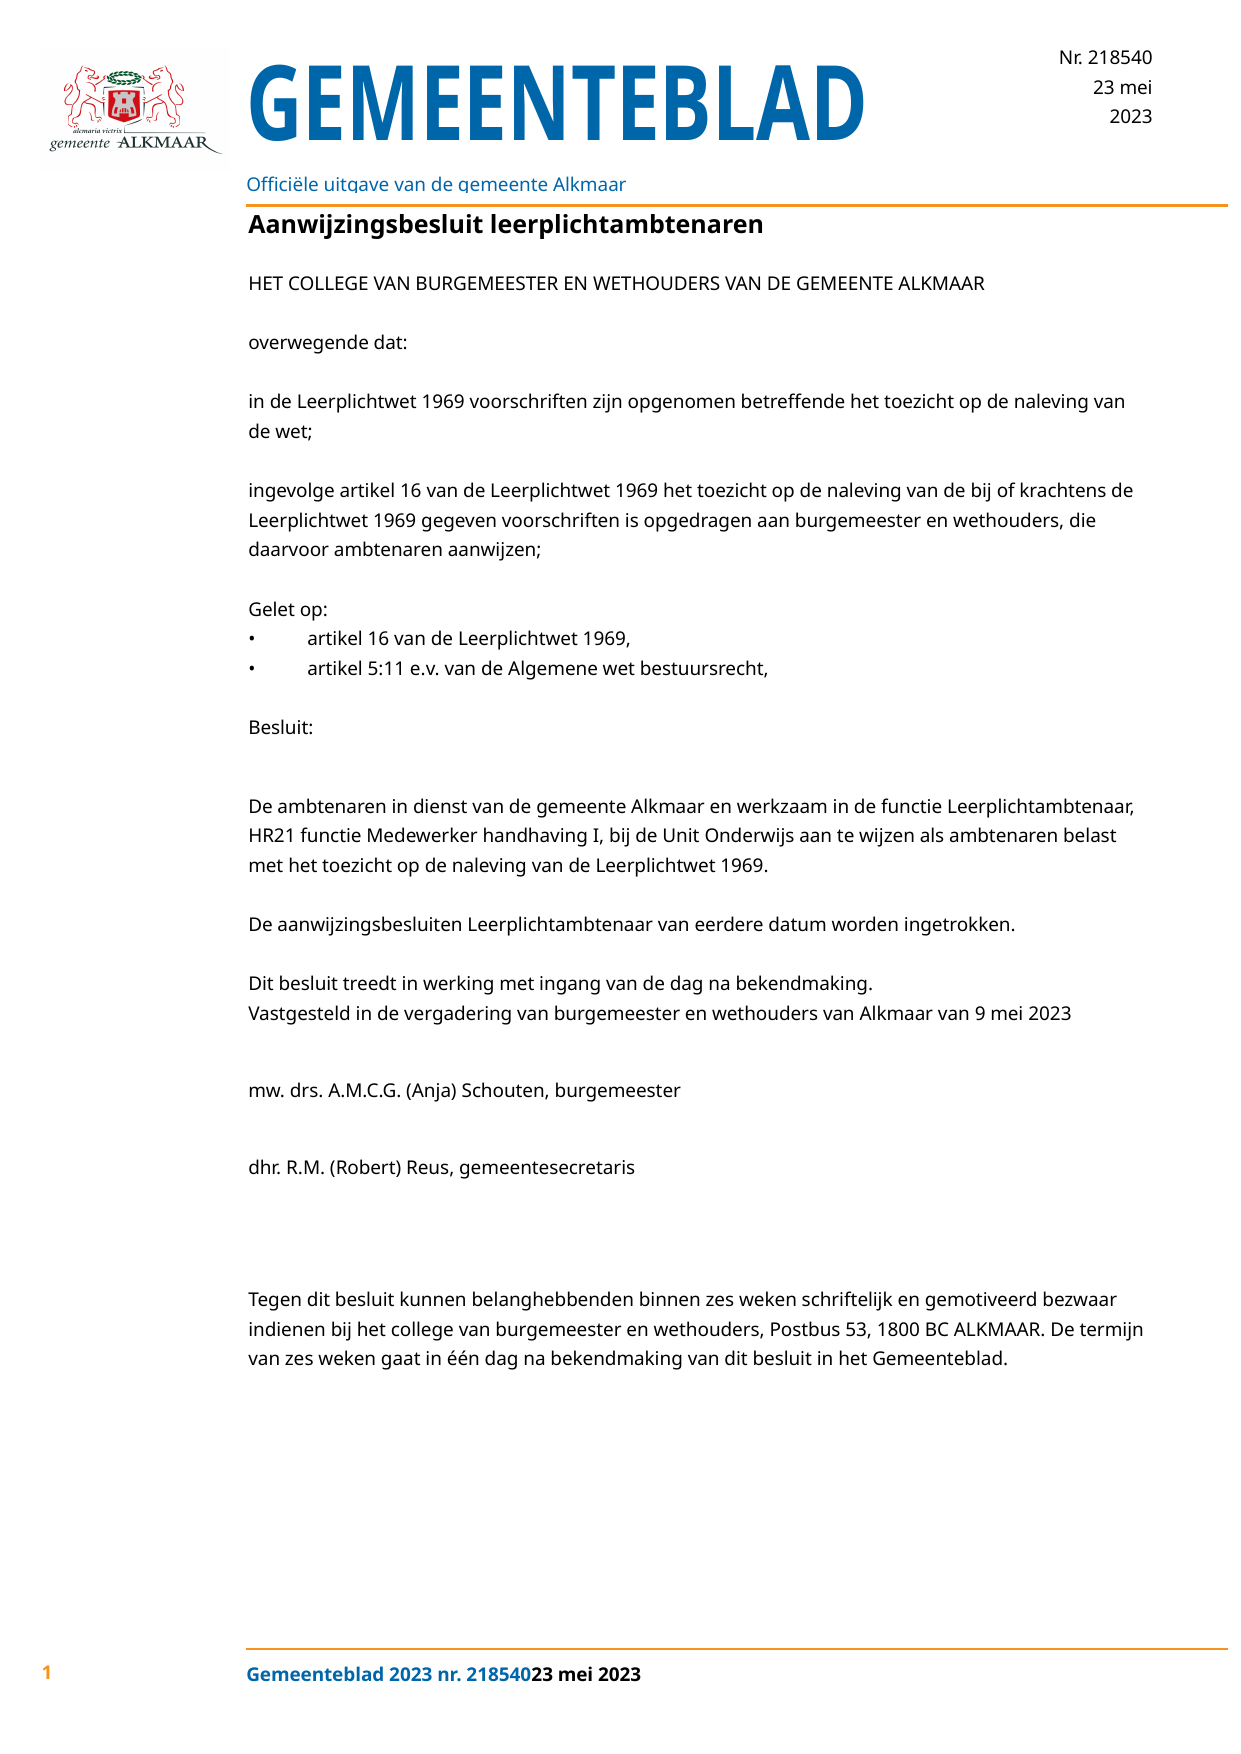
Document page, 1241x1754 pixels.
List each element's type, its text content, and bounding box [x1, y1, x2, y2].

text Gelet op: [248, 596, 1152, 621]
text HET COLLEGE VAN BURGEMEESTER EN WETHOUDERS VAN DE GEMEENTE ALKMAAR [248, 270, 1152, 296]
text dhr. R.M. (Robert) Reus, gemeentesecretaris [248, 1154, 1152, 1180]
text Aanwijzingsbesluit leerplichtambtenaren [248, 207, 1152, 241]
text Tegen dit besluit kunnen belanghebbenden binnen zes weken schriftelijk en gemotiveerd bezwaar indienen bij het college van burgemeester en wethouders, Postbus 53, 1800 BC ALKMAAR. De termijn van zes weken gaat in één dag na bekendmaking van dit besluit in het Gemeenteblad. [248, 1286, 1152, 1371]
list artikel 5:11 e.v. van de Algemene wet bestuursrecht, [248, 655, 1152, 681]
picture [41, 47, 231, 172]
text in de Leerplichtwet 1969 voorschriften zijn opgenomen betreffende het toezicht op de naleving van de wet; [248, 389, 1152, 444]
text De ambtenaren in dienst van de gemeente Alkmaar en werkzaam in de functie Leerplichtambtenaar, HR21 functie Medewerker handhaving I, bij de Unit Onderwijs aan te wijzen als ambtenaren belast met het toezicht op de naleving van de Leerplichtwet 1969. [248, 793, 1152, 878]
list artikel 16 van de Leerplichtwet 1969, [248, 625, 1152, 651]
text overwegende dat: [248, 329, 1152, 355]
text Besluit: [248, 714, 1152, 740]
text Dit besluit treedt in werking met ingang van de dag na bekendmaking. [248, 970, 1152, 996]
text De aanwijzingsbesluiten Leerplichtambtenaar van eerdere datum worden ingetrokken. [248, 911, 1152, 937]
text ingevolge artikel 16 van de Leerplichtwet 1969 het toezicht op de naleving van de bij of krachtens de Leerplichtwet 1969 gegeven voorschriften is opgedragen aan burgemeester en wethouders, die daarvoor ambtenaren aanwijzen; [248, 477, 1152, 562]
text Vastgesteld in de vergadering van burgemeester en wethouders van Alkmaar van 9 mei 2023 [248, 1000, 1152, 1026]
text mw. drs. A.M.C.G. (Anja) Schouten, burgemeester [248, 1077, 1152, 1103]
